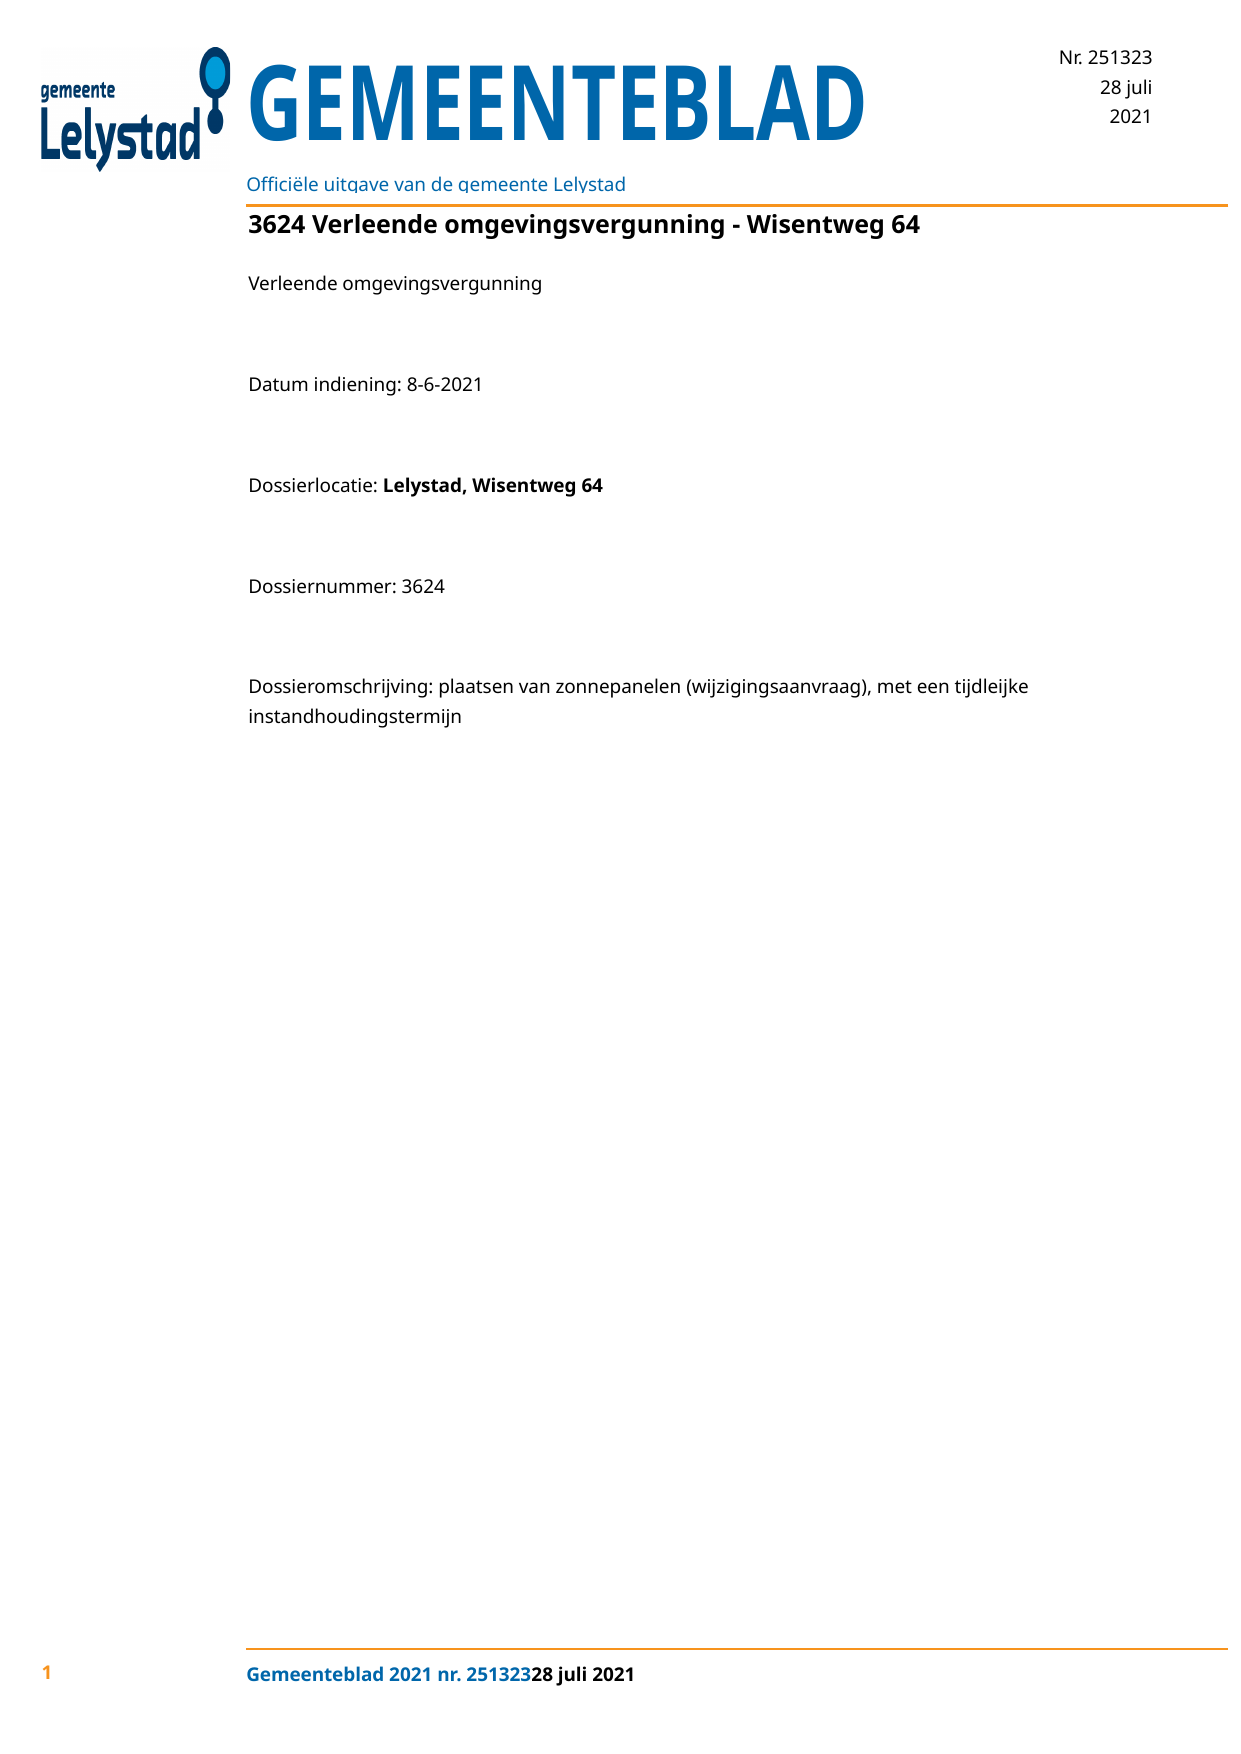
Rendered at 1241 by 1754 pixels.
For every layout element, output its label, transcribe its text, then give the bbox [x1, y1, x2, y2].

picture [41, 47, 231, 172]
text Dossieromschrijving: plaatsen van zonnepanelen (wijzigingsaanvraag), met een tijdleijke instandhoudingstermijn [248, 674, 1152, 729]
text Dossiernummer: 3624 [248, 573, 1152, 598]
text Verleende omgevingsvergunning [248, 270, 1152, 296]
text 3624 Verleende omgevingsvergunning - Wisentweg 64 [248, 207, 1152, 241]
text Datum indiening: 8-6-2021 [248, 371, 1152, 397]
text Dossierlocatie: Lelystad, Wisentweg 64 [248, 472, 1152, 498]
